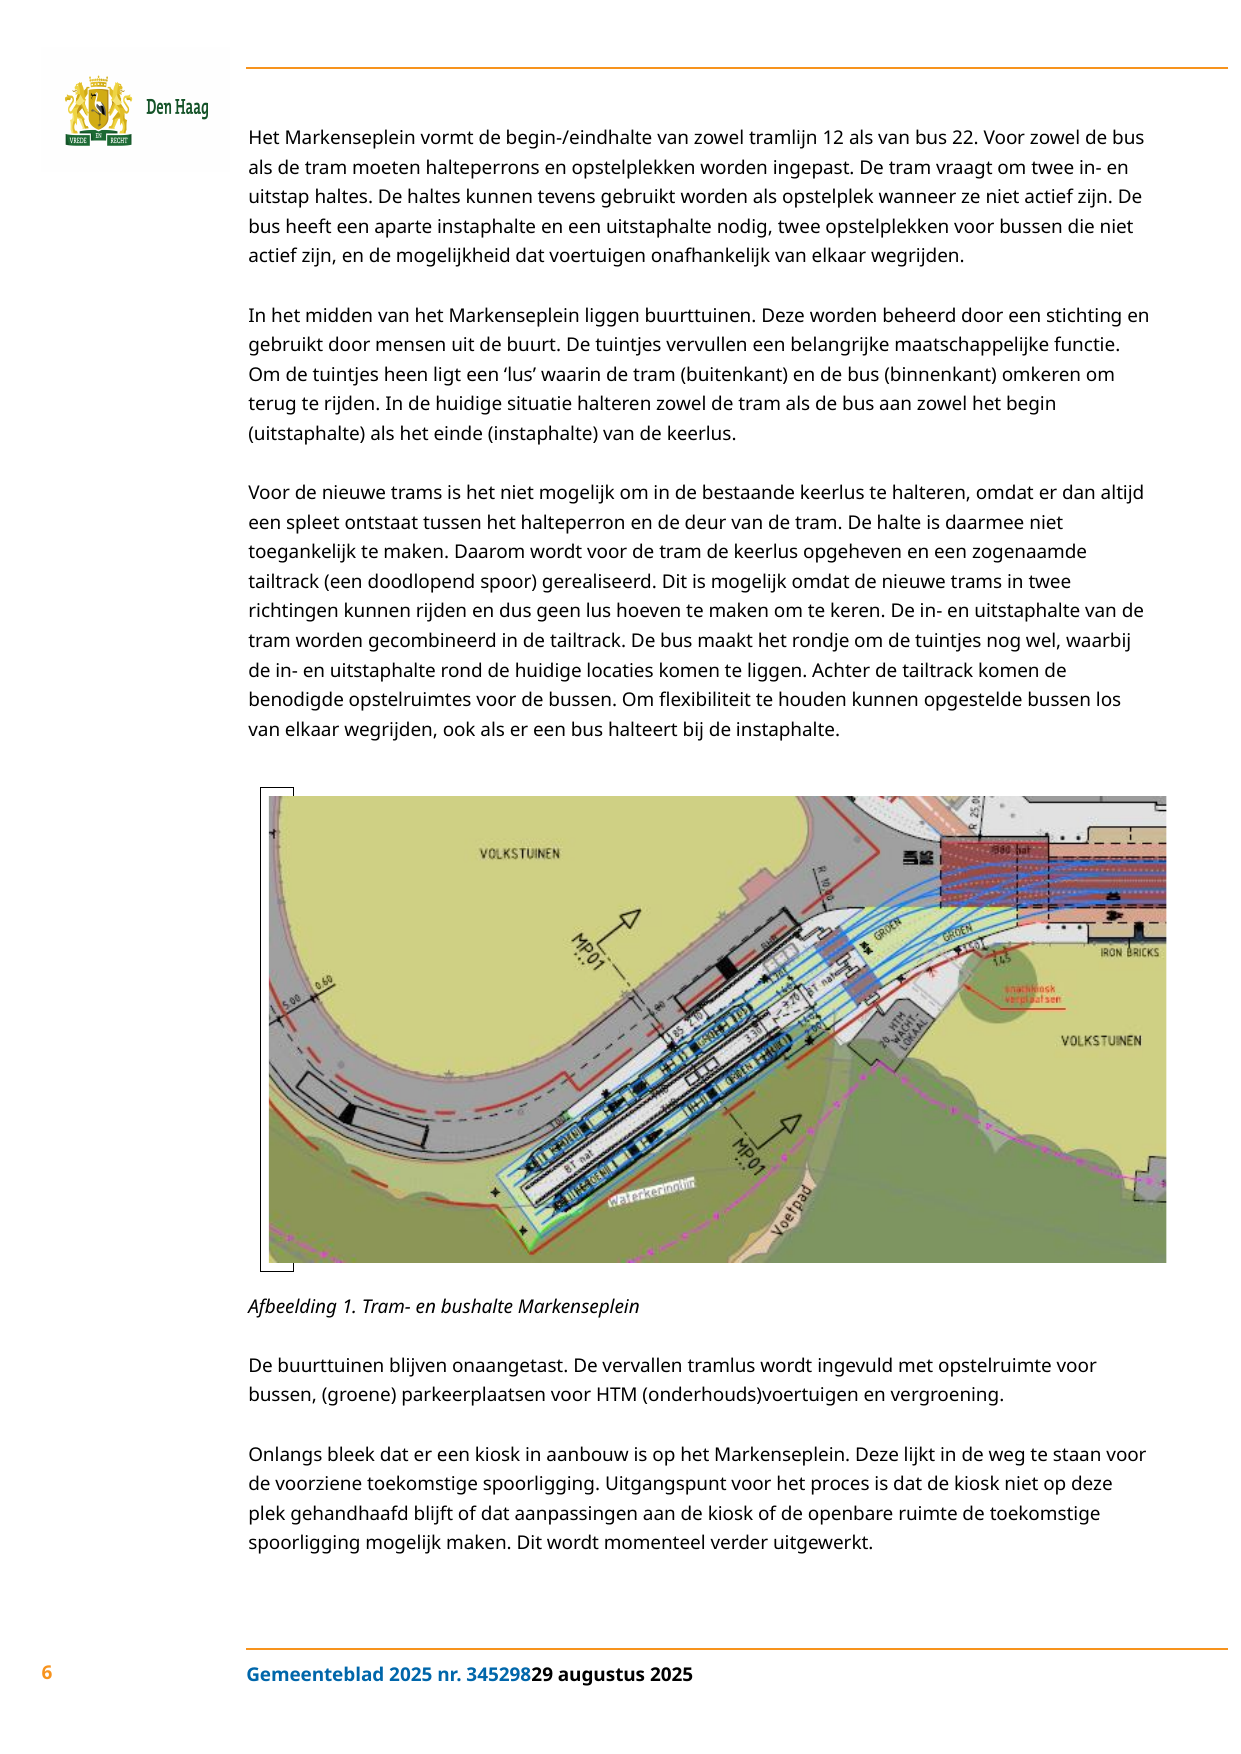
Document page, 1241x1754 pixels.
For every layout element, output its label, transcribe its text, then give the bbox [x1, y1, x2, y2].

text Voor de nieuwe trams is het niet mogelijk om in de bestaande keerlus te halteren, omdat er dan altijd een spleet ontstaat tussen het halteperron en de deur van de tram. De halte is daarmee niet toegankelijk te maken. Daarom wordt voor de tram de keerlus opgeheven en een zogenaamde tailtrack (een doodlopend spoor) gerealiseerd. Dit is mogelijk omdat de nieuwe trams in twee richtingen kunnen rijden en dus geen lus hoeven te maken om te keren. De in- en uitstaphalte van de tram worden gecombineerd in de tailtrack. De bus maakt het rondje om de tuintjes nog wel, waarbij de in- en uitstaphalte rond de huidige locaties komen te liggen. Achter de tailtrack komen de benodigde opstelruimtes voor de bussen. Om flexibiliteit te houden kunnen opgestelde bussen los van elkaar wegrijden, ook als er een bus halteert bij de instaphalte. [248, 479, 1152, 742]
text Onlangs bleek dat er een kiosk in aanbouw is op het Markenseplein. Deze lijkt in de weg te staan voor de voorziene toekomstige spoorligging. Uitgangspunt voor het proces is dat de kiosk niet op deze plek gehandhaafd blijft of dat aanpassingen aan de kiosk of de openbare ruimte de toekomstige spoorligging mogelijk maken. Dit wordt momenteel verder uitgewerkt. [248, 1441, 1152, 1555]
text Het Markenseplein vormt de begin-/eindhalte van zowel tramlijn 12 als van bus 22. Voor zowel de bus als de tram moeten halteperrons en opstelplekken worden ingepast. De tram vraagt om twee in- en uitstap haltes. De haltes kunnen tevens gebruikt worden als opstelplek wanneer ze niet actief zijn. De bus heeft een aparte instaphalte en een uitstaphalte nodig, twee opstelplekken voor bussen die niet actief zijn, en de mogelijkheid dat voertuigen onafhankelijk van elkaar wegrijden. [248, 124, 1152, 268]
picture [41, 47, 231, 172]
picture [268, 796, 1167, 1263]
text De buurttuinen blijven onaangetast. De vervallen tramlus wordt ingevuld met opstelruimte voor bussen, (groene) parkeerplaatsen voor HTM (onderhouds)voertuigen en vergroening. [248, 1352, 1152, 1407]
text Afbeelding 1. Tram- en bushalte Markenseplein [248, 1293, 1152, 1319]
text In het midden van het Markenseplein liggen buurttuinen. Deze worden beheerd door een stichting en gebruikt door mensen uit de buurt. De tuintjes vervullen een belangrijke maatschappelijke functie. Om de tuintjes heen ligt een ‘lus’ waarin de tram (buitenkant) en de bus (binnenkant) omkeren om terug te rijden. In de huidige situatie halteren zowel de tram als de bus aan zowel het begin (uitstaphalte) als het einde (instaphalte) van de keerlus. [248, 302, 1152, 446]
